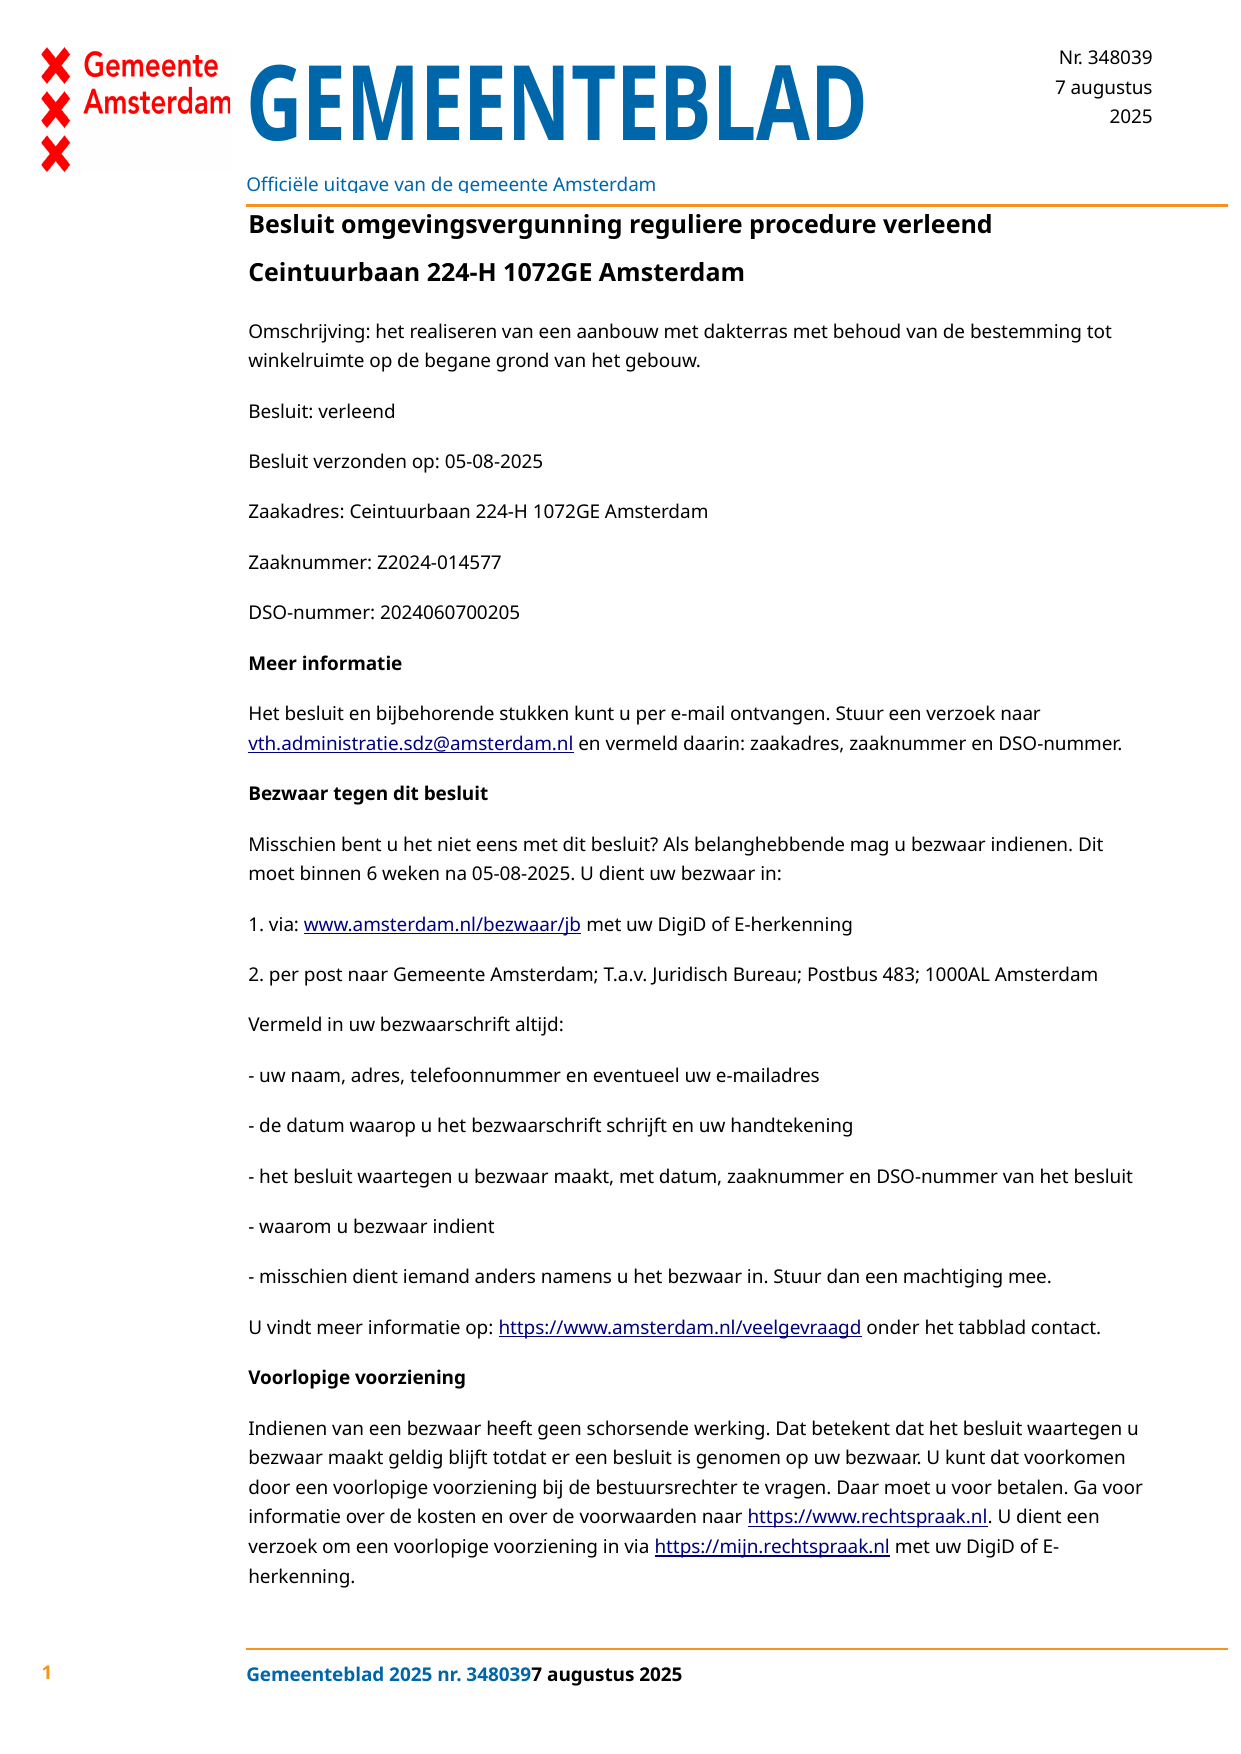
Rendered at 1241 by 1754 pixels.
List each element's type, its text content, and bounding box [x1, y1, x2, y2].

text Besluit verzonden op: 05-08-2025 [248, 448, 1152, 474]
text Zaaknummer: Z2024-014577 [248, 549, 1152, 575]
text Besluit omgevingsvergunning reguliere procedure verleend Ceintuurbaan 224-H 1072GE Amsterdam [248, 207, 1152, 288]
text Misschien bent u het niet eens met dit besluit? Als belanghebbende mag u bezwaar indienen. Dit moet binnen 6 weken na 05-08-2025. U dient uw bezwaar in: [248, 831, 1152, 886]
text Indienen van een bezwaar heeft geen schorsende werking. Dat betekent dat het besluit waartegen u bezwaar maakt geldig blijft totdat er een besluit is genomen op uw bezwaar. U kunt dat voorkomen door een voorlopige voorziening bij de bestuursrechter te vragen. Daar moet u voor betalen. Ga voor informatie over de kosten en over de voorwaarden naar https://www.rechtspraak.nl. U dient een verzoek om een voorlopige voorziening in via https://mijn.rechtspraak.nl met uw DigiD of E-herkenning. [248, 1415, 1152, 1589]
text - misschien dient iemand anders namens u het bezwaar in. Stuur dan een machtiging mee. [248, 1264, 1152, 1289]
picture [41, 47, 231, 172]
text Meer informatie [248, 650, 1152, 676]
text - uw naam, adres, telefoonnummer en eventueel uw e-mailadres [248, 1062, 1152, 1088]
text Bezwaar tegen dit besluit [248, 780, 1152, 806]
text Besluit: verleend [248, 398, 1152, 424]
text 1. via: www.amsterdam.nl/bezwaar/jb met uw DigiD of E-herkenning [248, 911, 1152, 937]
text Het besluit en bijbehorende stukken kunt u per e-mail ontvangen. Stuur een verzoek naar vth.administratie.sdz@amsterdam.nl en vermeld daarin: zaakadres, zaaknummer en DSO-nummer. [248, 700, 1152, 756]
text U vindt meer informatie op: https://www.amsterdam.nl/veelgevraagd onder het tabblad contact. [248, 1314, 1152, 1340]
text Vermeld in uw bezwaarschrift altijd: [248, 1012, 1152, 1037]
text - het besluit waartegen u bezwaar maakt, met datum, zaaknummer en DSO-nummer van het besluit [248, 1163, 1152, 1189]
text - waarom u bezwaar indient [248, 1213, 1152, 1239]
text - de datum waarop u het bezwaarschrift schrijft en uw handtekening [248, 1112, 1152, 1138]
text 2. per post naar Gemeente Amsterdam; T.a.v. Juridisch Bureau; Postbus 483; 1000AL Amsterdam [248, 961, 1152, 987]
text Zaakadres: Ceintuurbaan 224-H 1072GE Amsterdam [248, 499, 1152, 524]
text Voorlopige voorziening [248, 1364, 1152, 1390]
text DSO-nummer: 2024060700205 [248, 599, 1152, 625]
text Omschrijving: het realiseren van een aanbouw met dakterras met behoud van de bestemming tot winkelruimte op de begane grond van het gebouw. [248, 318, 1152, 373]
